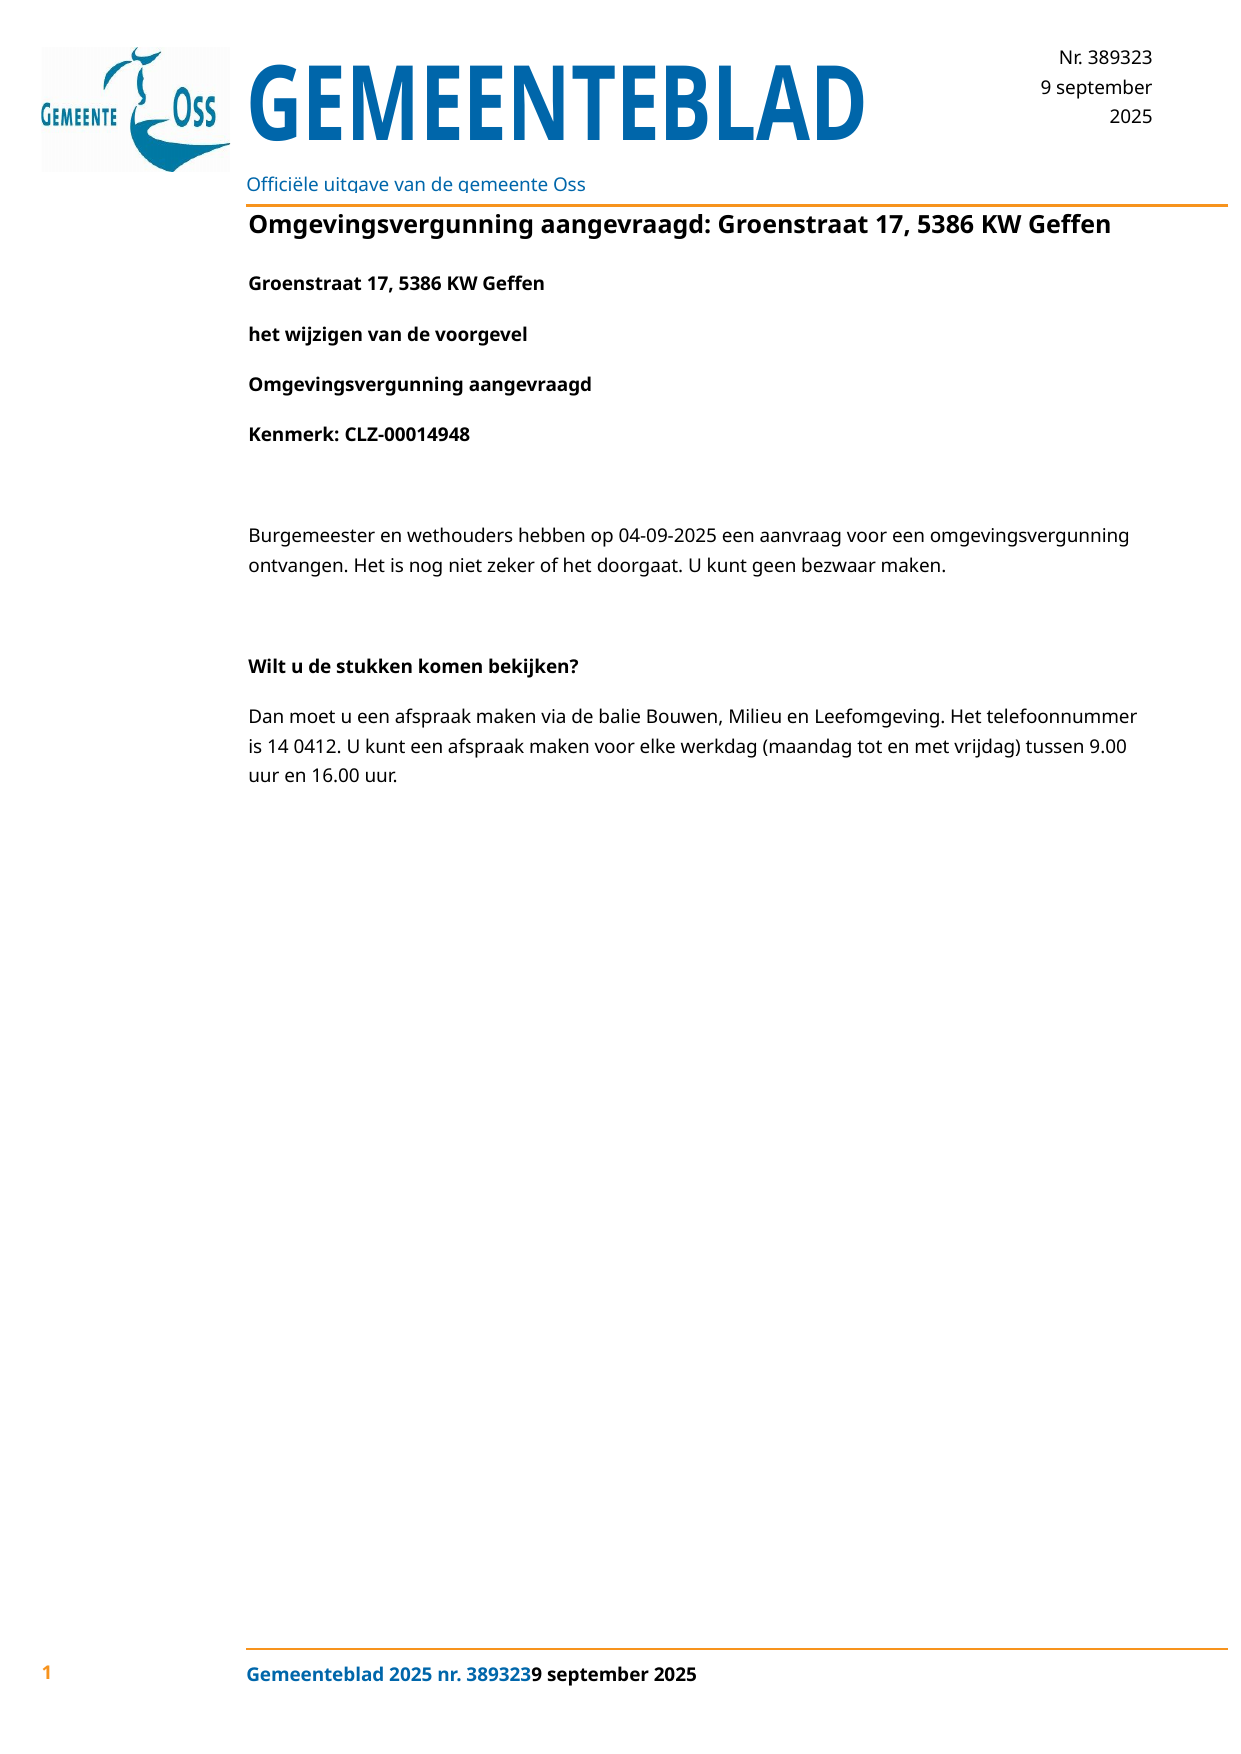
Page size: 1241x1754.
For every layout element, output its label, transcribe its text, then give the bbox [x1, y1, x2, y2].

picture [41, 47, 231, 172]
text Dan moet u een afspraak maken via de balie Bouwen, Milieu en Leefomgeving. Het telefoonnummer is 14 0412. U kunt een afspraak maken voor elke werkdag (maandag tot en met vrijdag) tussen 9.00 uur en 16.00 uur. [248, 703, 1152, 788]
text Omgevingsvergunning aangevraagd [248, 371, 1152, 397]
text Wilt u de stukken komen bekijken? [248, 653, 1152, 678]
text Groenstraat 17, 5386 KW Geffen [248, 270, 1152, 296]
text Kenmerk: CLZ-00014948 [248, 422, 1152, 447]
text Burgemeester en wethouders hebben op 04-09-2025 een aanvraag voor een omgevingsvergunning ontvangen. Het is nog niet zeker of het doorgaat. U kunt geen bezwaar maken. [248, 522, 1152, 578]
text het wijzigen van de voorgevel [248, 321, 1152, 346]
text Omgevingsvergunning aangevraagd: Groenstraat 17, 5386 KW Geffen [248, 207, 1152, 241]
